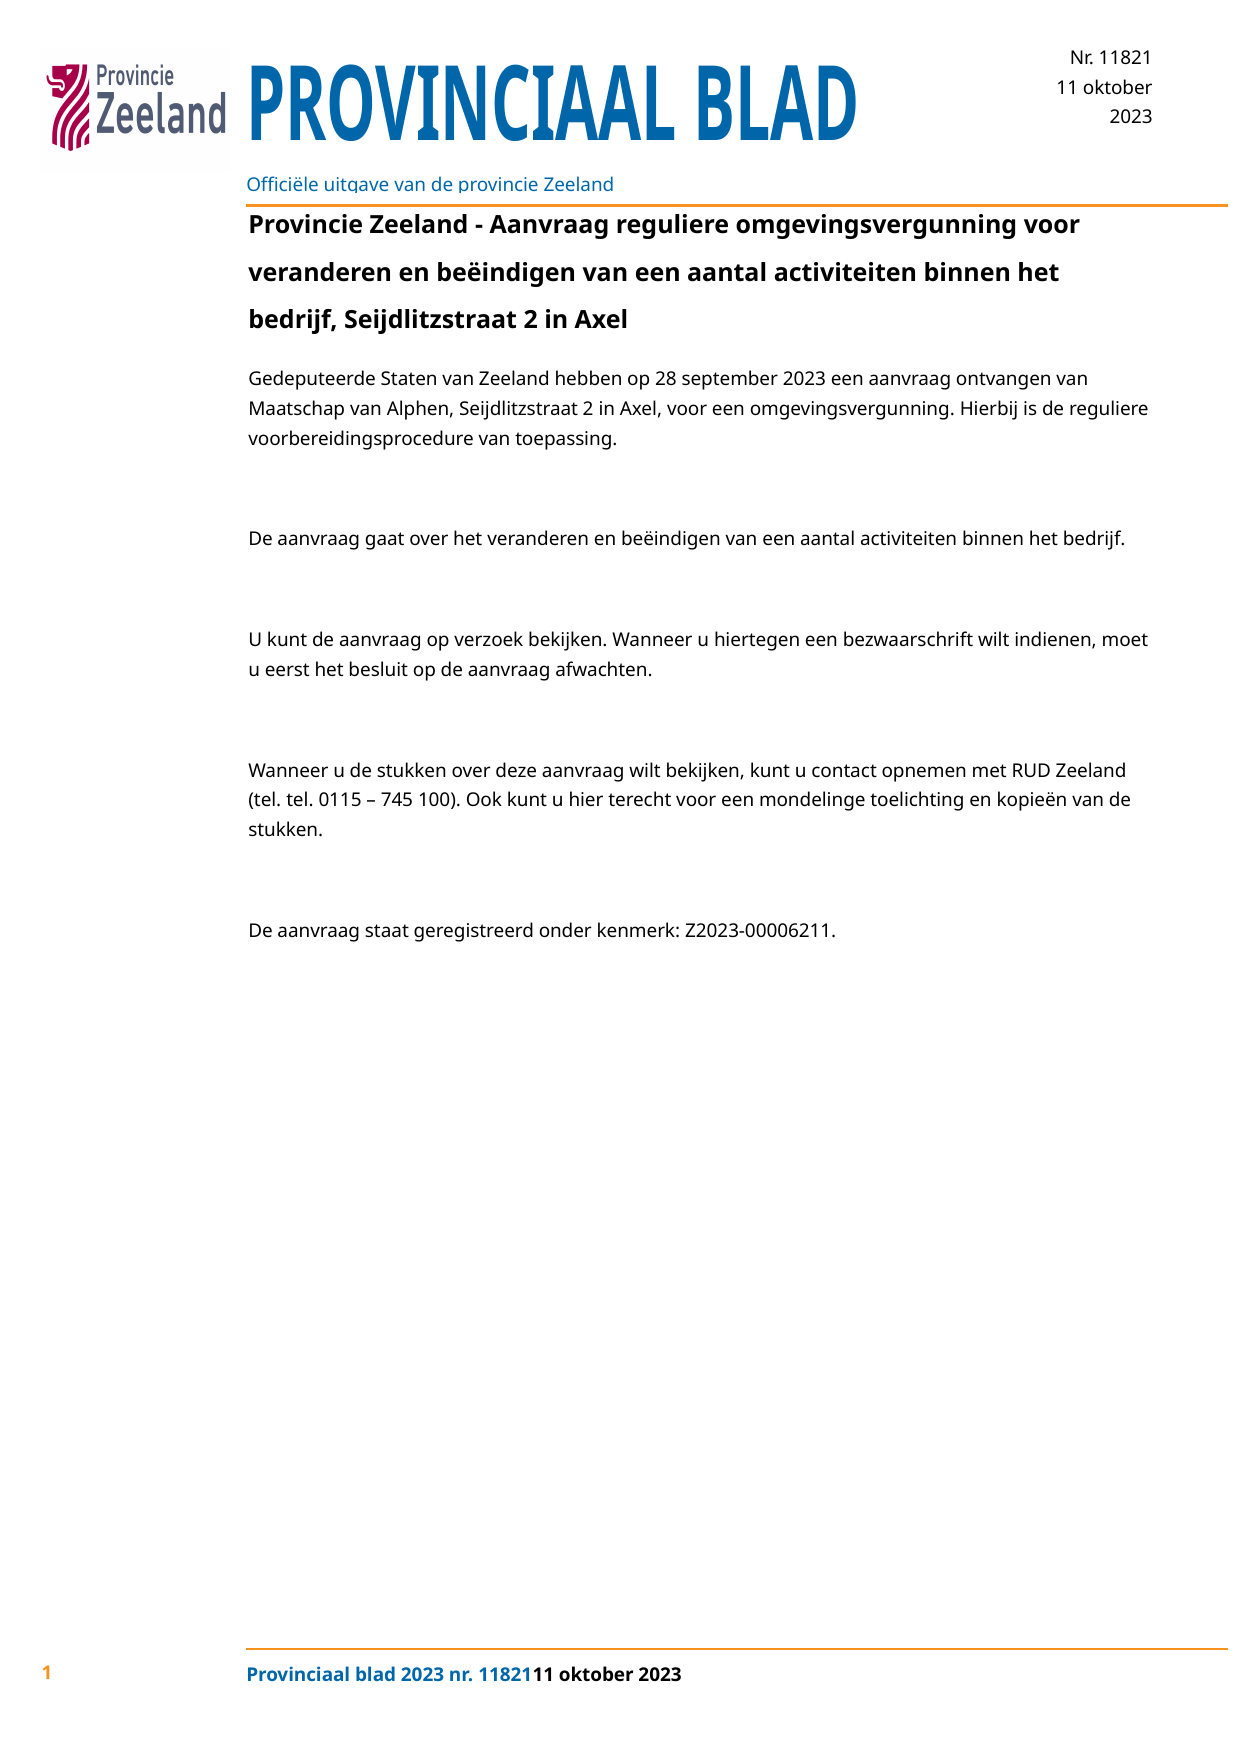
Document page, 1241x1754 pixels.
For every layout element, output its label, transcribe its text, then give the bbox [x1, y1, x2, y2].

text De aanvraag staat geregistreerd onder kenmerk: Z2023-00006211. [248, 917, 1152, 942]
text Wanneer u de stukken over deze aanvraag wilt bekijken, kunt u contact opnemen met RUD Zeeland (tel. tel. 0115 – 745 100). Ook kunt u hier terecht voor een mondelinge toelichting en kopieën van de stukken. [248, 757, 1152, 842]
text Provincie Zeeland - Aanvraag reguliere omgevingsvergunning voor veranderen en beëindigen van een aantal activiteiten binnen het bedrijf, Seijdlitzstraat 2 in Axel [248, 207, 1152, 336]
text U kunt de aanvraag op verzoek bekijken. Wanneer u hiertegen een bezwaarschrift wilt indienen, moet u eerst het besluit op de aanvraag afwachten. [248, 626, 1152, 682]
text Gedeputeerde Staten van Zeeland hebben op 28 september 2023 een aanvraag ontvangen van Maatschap van Alphen, Seijdlitzstraat 2 in Axel, voor een omgevingsvergunning. Hierbij is de reguliere voorbereidingsprocedure van toepassing. [248, 366, 1152, 450]
picture [41, 47, 231, 172]
text De aanvraag gaat over het veranderen en beëindigen van een aantal activiteiten binnen het bedrijf. [248, 526, 1152, 551]
